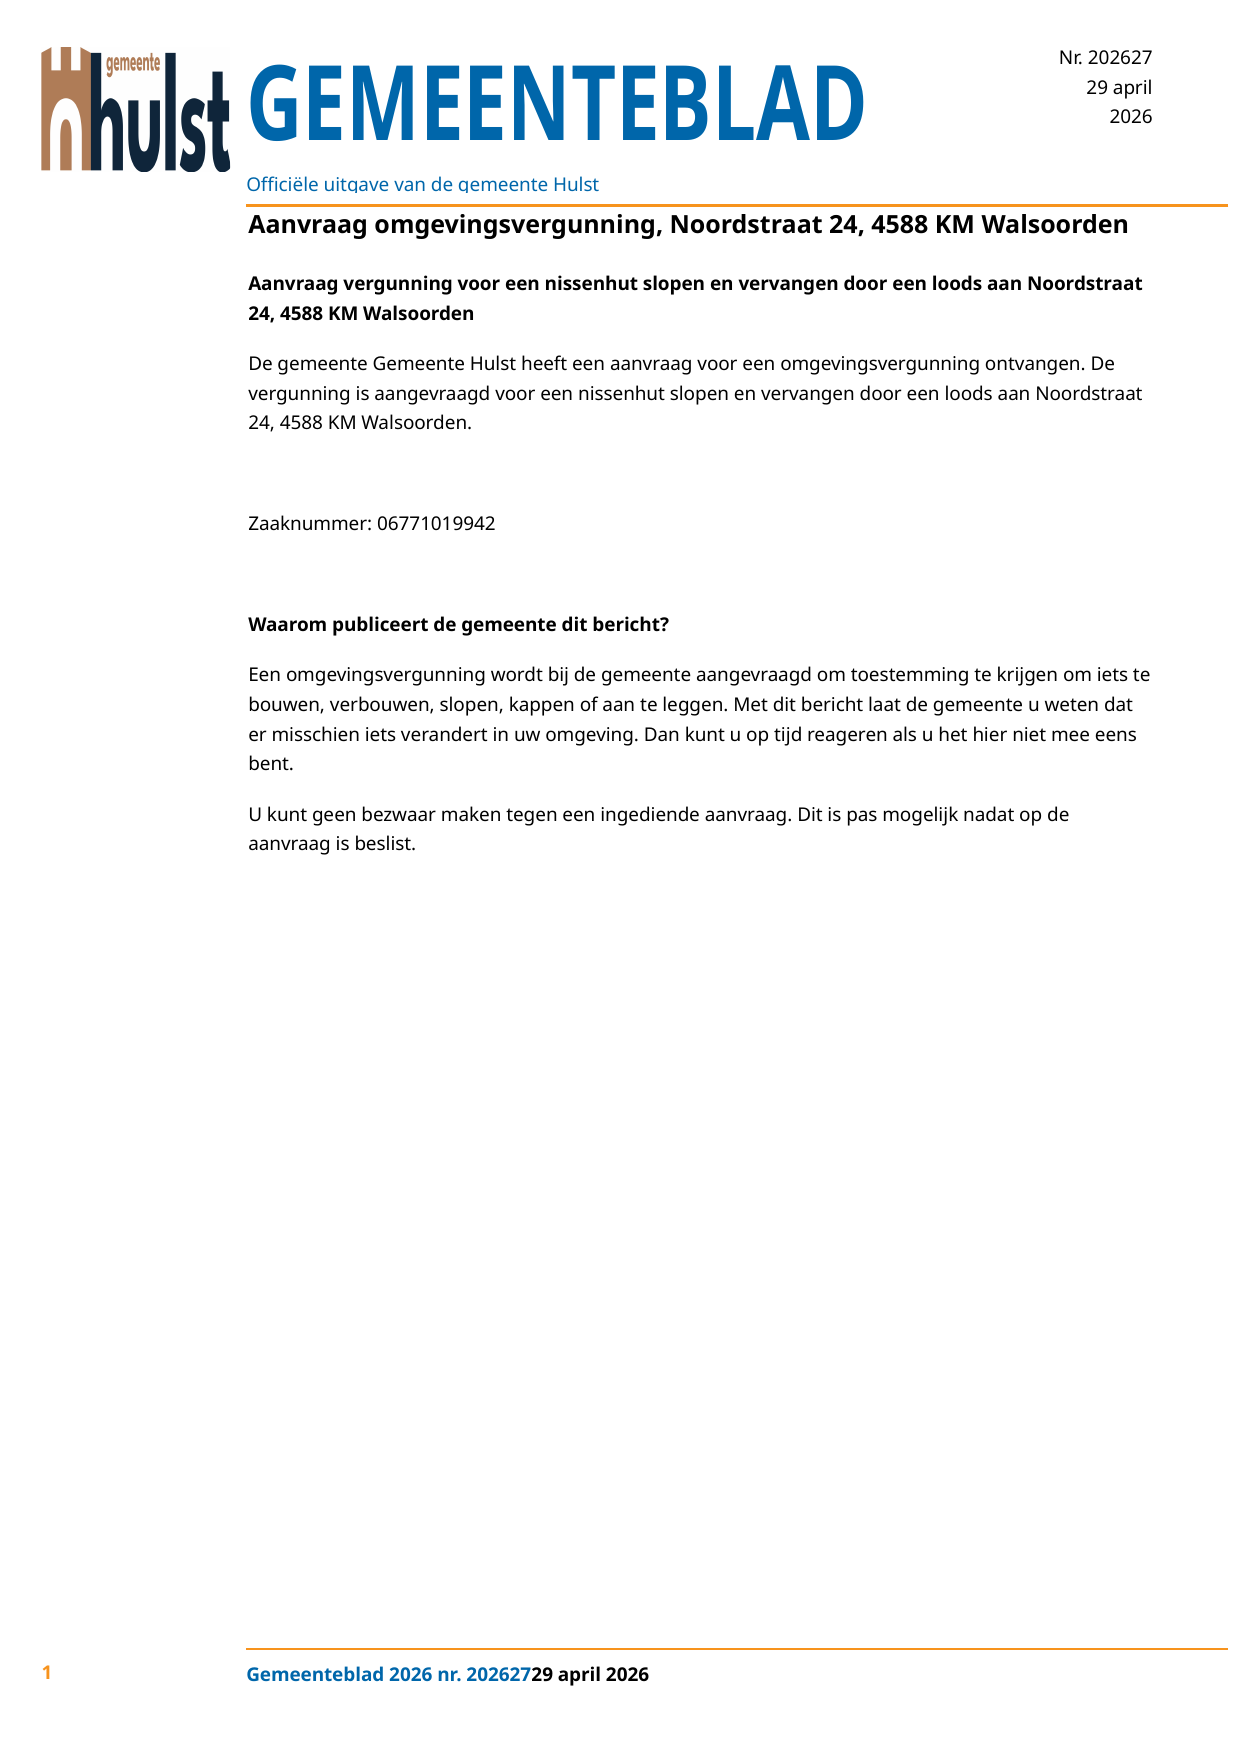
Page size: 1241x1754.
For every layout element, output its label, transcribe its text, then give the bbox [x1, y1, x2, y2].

text De gemeente Gemeente Hulst heeft een aanvraag voor een omgevingsvergunning ontvangen. De vergunning is aangevraagd voor een nissenhut slopen en vervangen door een loods aan Noordstraat 24, 4588 KM Walsoorden. [248, 350, 1152, 435]
picture [41, 47, 231, 172]
text Zaaknummer: 06771019942 [248, 510, 1152, 536]
text Waarom publiceert de gemeente dit bericht? [248, 611, 1152, 637]
text Een omgevingsvergunning wordt bij de gemeente aangevraagd om toestemming te krijgen om iets te bouwen, verbouwen, slopen, kappen of aan te leggen. Met dit bericht laat de gemeente u weten dat er misschien iets verandert in uw omgeving. Dan kunt u op tijd reageren als u het hier niet mee eens bent. [248, 662, 1152, 776]
text Aanvraag omgevingsvergunning, Noordstraat 24, 4588 KM Walsoorden [248, 207, 1152, 241]
text Aanvraag vergunning voor een nissenhut slopen en vervangen door een loods aan Noordstraat 24, 4588 KM Walsoorden [248, 270, 1152, 326]
text U kunt geen bezwaar maken tegen een ingediende aanvraag. Dit is pas mogelijk nadat op de aanvraag is beslist. [248, 801, 1152, 856]
